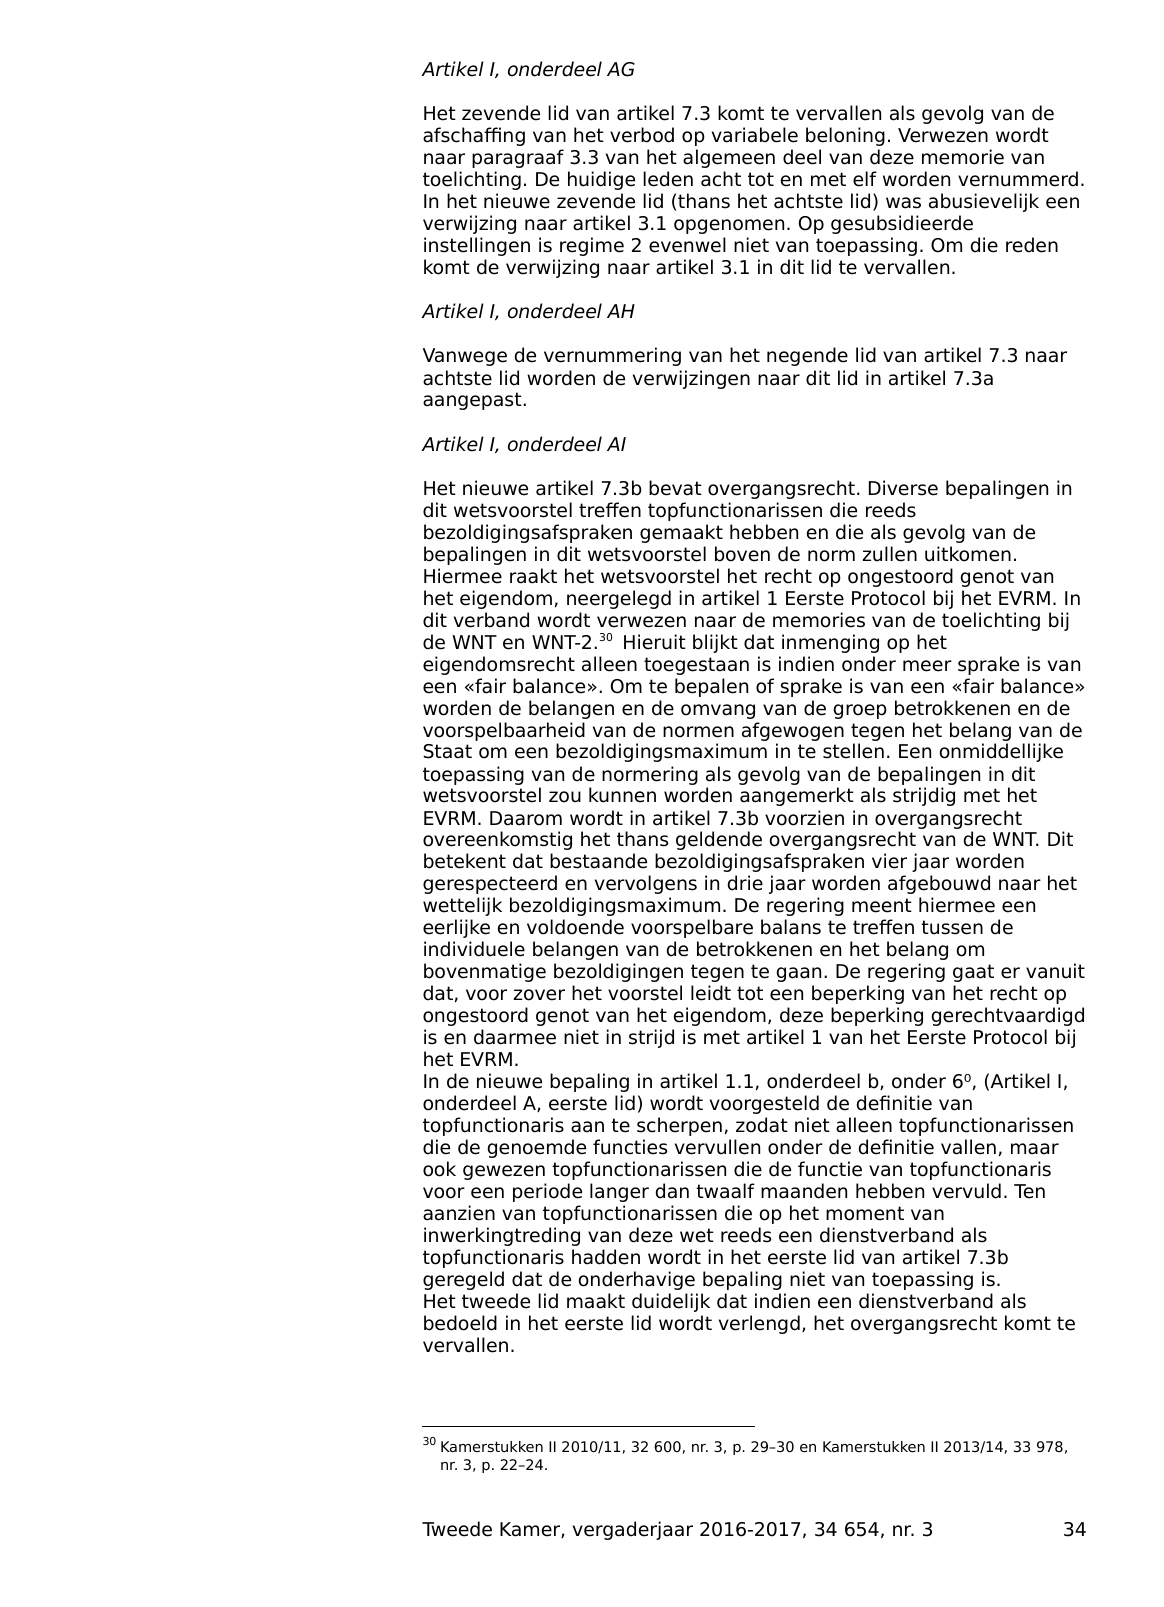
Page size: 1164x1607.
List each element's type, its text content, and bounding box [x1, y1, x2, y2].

subtitle Artikel I, onderdeel AH [422, 301, 1087, 323]
subtitle Artikel I, onderdeel AI [422, 433, 1087, 456]
text In het nieuwe zevende lid (thans het achtste lid) was abusievelijk een verwijzing naar artikel 3.1 opgenomen. Op gesubsidieerde instellingen is regime 2 evenwel niet van toepassing. Om die reden komt de verwijzing naar artikel 3.1 in dit lid te vervallen. [422, 191, 1087, 279]
text Het tweede lid maakt duidelijk dat indien een dienstverband als bedoeld in het eerste lid wordt verlengd, het overgangsrecht komt te vervallen. [422, 1291, 1087, 1357]
text In de nieuwe bepaling in artikel 1.1, onderdeel b, onder 6⁰, (Artikel I, onderdeel A, eerste lid) wordt voorgesteld de definitie van topfunctionaris aan te scherpen, zodat niet alleen topfunctionarissen die de genoemde functies vervullen onder de definitie vallen, maar ook gewezen topfunctionarissen die de functie van topfunctionaris voor een periode langer dan twaalf maanden hebben vervuld. Ten aanzien van topfunctionarissen die op het moment van inwerkingtreding van deze wet reeds een dienstverband als topfunctionaris hadden wordt in het eerste lid van artikel 7.3b geregeld dat de onderhavige bepaling niet van toepassing is. [422, 1071, 1087, 1291]
subtitle Artikel I, onderdeel AG [422, 59, 1087, 81]
text Vanwege de vernummering van het negende lid van artikel 7.3 naar achtste lid worden de verwijzingen naar dit lid in artikel 7.3a aangepast. [422, 345, 1087, 411]
text Het zevende lid van artikel 7.3 komt te vervallen als gevolg van de afschaffing van het verbod op variabele beloning. Verwezen wordt naar paragraaf 3.3 van het algemeen deel van deze memorie van toelichting. De huidige leden acht tot en met elf worden vernummerd. [422, 103, 1087, 191]
text Het nieuwe artikel 7.3b bevat overgangsrecht. Diverse bepalingen in dit wetsvoorstel treffen topfunctionarissen die reeds bezoldigingsafspraken gemaakt hebben en die als gevolg van de bepalingen in dit wetsvoorstel boven de norm zullen uitkomen. Hiermee raakt het wetsvoorstel het recht op ongestoord genot van het eigendom, neergelegd in artikel 1 Eerste Protocol bij het EVRM. In dit verband wordt verwezen naar de memories van de toelichting bij de WNT en WNT-2. Hieruit blijkt dat inmenging op het eigendomsrecht alleen toegestaan is indien onder meer sprake is van een «fair balance». Om te bepalen of sprake is van een «fair balance» worden de belangen en de omvang van de groep betrokkenen en de voorspelbaarheid van de normen afgewogen tegen het belang van de Staat om een bezoldigingsmaximum in te stellen. Een onmiddellijke toepassing van de normering als gevolg van de bepalingen in dit wetsvoorstel zou kunnen worden aangemerkt als strijdig met het EVRM. Daarom wordt in artikel 7.3b voorzien in overgangsrecht overeenkomstig het thans geldende overgangsrecht van de WNT. Dit betekent dat bestaande bezoldigingsafspraken vier jaar worden gerespecteerd en vervolgens in drie jaar worden afgebouwd naar het wettelijk bezoldigingsmaximum. De regering meent hiermee een eerlijke en voldoende voorspelbare balans te treffen tussen de individuele belangen van de betrokkenen en het belang om bovenmatige bezoldigingen tegen te gaan. De regering gaat er vanuit dat, voor zover het voorstel leidt tot een beperking van het recht op ongestoord genot van het eigendom, deze beperking gerechtvaardigd is en daarmee niet in strijd is met artikel 1 van het Eerste Protocol bij het EVRM. [422, 478, 1087, 1071]
text Kamerstukken II 2010/11, 32 600, nr. 3, p. 29–30 en Kamerstukken II 2013/14, 33 978, nr. 3, p. 22–24. [422, 1435, 1087, 1474]
